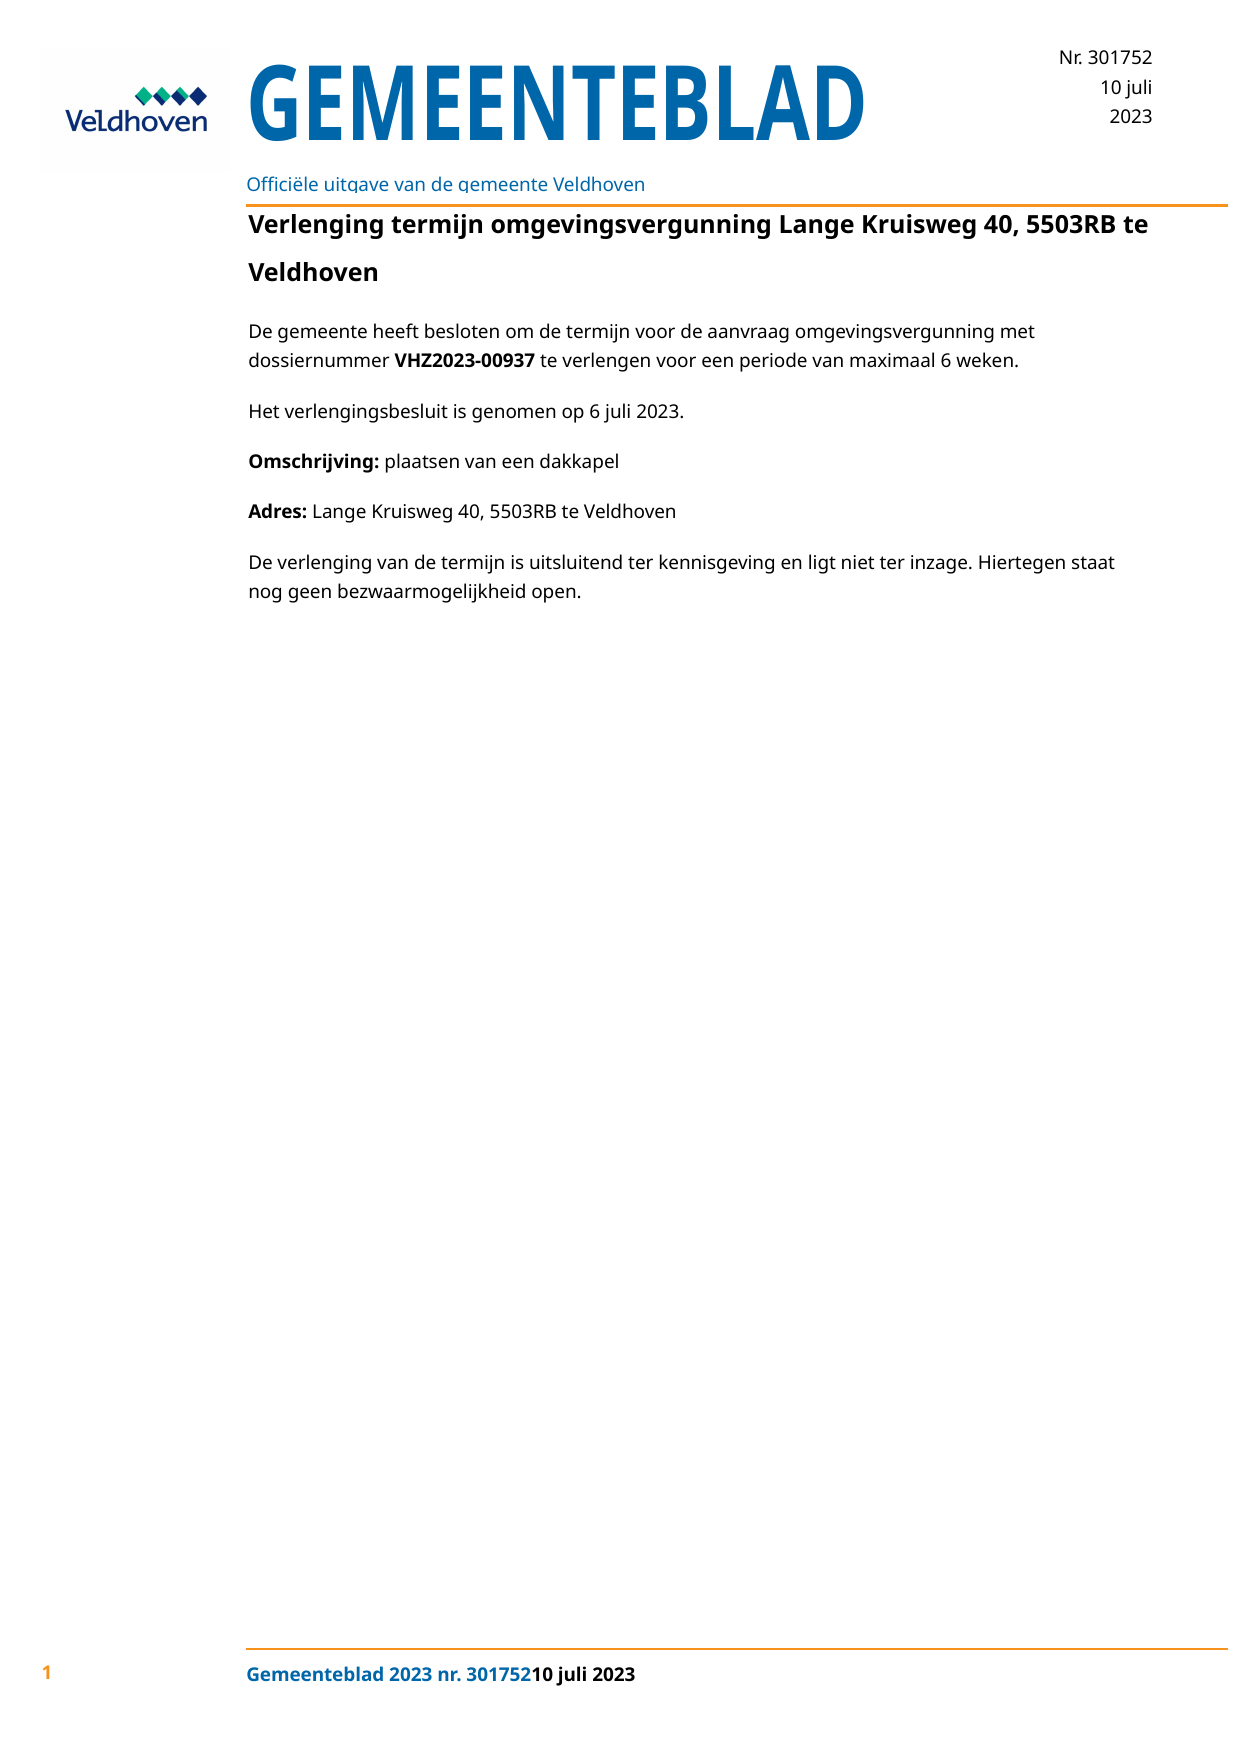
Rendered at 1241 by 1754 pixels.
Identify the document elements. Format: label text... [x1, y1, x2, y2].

text Adres: Lange Kruisweg 40, 5503RB te Veldhoven [248, 499, 1152, 524]
text De gemeente heeft besloten om de termijn voor de aanvraag omgevingsvergunning met dossiernummer VHZ2023-00937 te verlengen voor een periode van maximaal 6 weken. [248, 318, 1152, 373]
text Verlenging termijn omgevingsvergunning Lange Kruisweg 40, 5503RB te Veldhoven [248, 207, 1152, 288]
text Het verlengingsbesluit is genomen op 6 juli 2023. [248, 398, 1152, 424]
text Omschrijving: plaatsen van een dakkapel [248, 448, 1152, 474]
text De verlenging van de termijn is uitsluitend ter kennisgeving en ligt niet ter inzage. Hiertegen staat nog geen bezwaarmogelijkheid open. [248, 549, 1152, 604]
picture [41, 47, 231, 172]
